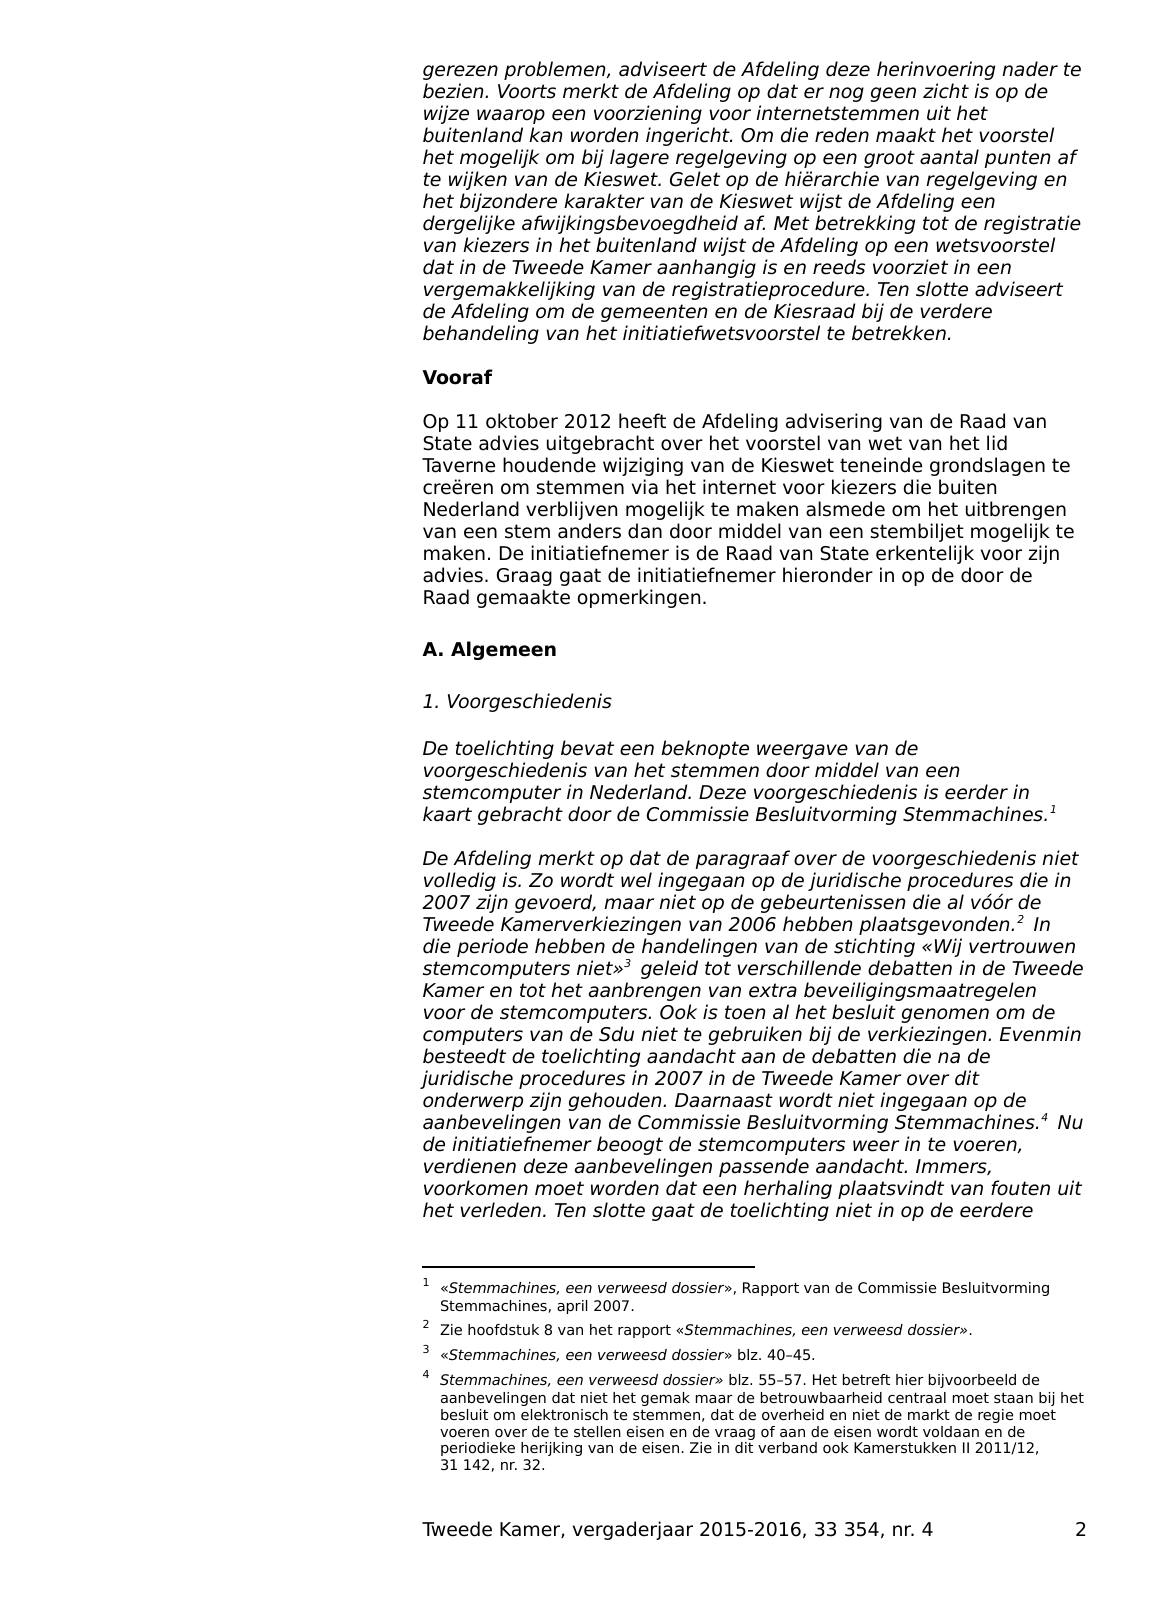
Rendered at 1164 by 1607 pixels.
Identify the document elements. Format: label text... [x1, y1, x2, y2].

text «Stemmachines, een verweesd dossier» blz. 40–45. [422, 1343, 1087, 1365]
text «Stemmachines, een verweesd dossier», Rapport van de Commissie Besluitvorming Stemmachines, april 2007. [422, 1276, 1087, 1315]
text Op 11 oktober 2012 heeft de Afdeling advisering van de Raad van State advies uitgebracht over het voorstel van wet van het lid Taverne houdende wijziging van de Kieswet teneinde grondslagen te creëren om stemmen via het internet voor kiezers die buiten Nederland verblijven mogelijk te maken alsmede om het uitbrengen van een stem anders dan door middel van een stembiljet mogelijk te maken. De initiatiefnemer is de Raad van State erkentelijk voor zijn advies. Graag gaat de initiatiefnemer hieronder in op de door de Raad gemaakte opmerkingen. [422, 411, 1087, 609]
subtitle 1. Voorgeschiedenis [422, 691, 1087, 713]
text Zie hoofdstuk 8 van het rapport «Stemmachines, een verweesd dossier». [422, 1318, 1087, 1340]
text De Afdeling merkt op dat de paragraaf over de voorgeschiedenis niet volledig is. Zo wordt wel ingegaan op de juridische procedures die in 2007 zijn gevoerd, maar niet op de gebeurtenissen die al vóór de Tweede Kamerverkiezingen van 2006 hebben plaatsgevonden. In die periode hebben de handelingen van de stichting «Wij vertrouwen stemcomputers niet» geleid tot verschillende debatten in de Tweede Kamer en tot het aanbrengen van extra beveiligingsmaatregelen voor de stemcomputers. Ook is toen al het besluit genomen om de computers van de Sdu niet te gebruiken bij de verkiezingen. Evenmin besteedt de toelichting aandacht aan de debatten die na de juridische procedures in 2007 in de Tweede Kamer over dit onderwerp zijn gehouden. Daarnaast wordt niet ingegaan op de aanbevelingen van de Commissie Besluitvorming Stemmachines. Nu de initiatiefnemer beoogt de stemcomputers weer in te voeren, verdienen deze aanbevelingen passende aandacht. Immers, voorkomen moet worden dat een herhaling plaatsvindt van fouten uit het verleden. Ten slotte gaat de toelichting niet in op de eerdere [422, 848, 1087, 1222]
text De toelichting bevat een beknopte weergave van de voorgeschiedenis van het stemmen door middel van een stemcomputer in Nederland. Deze voorgeschiedenis is eerder in kaart gebracht door de Commissie Besluitvorming Stemmachines. [422, 738, 1087, 826]
subtitle A. Algemeen [422, 639, 1087, 661]
subtitle Vooraf [422, 367, 1087, 389]
text Stemmachines, een verweesd dossier» blz. 55–57. Het betreft hier bijvoorbeeld de aanbevelingen dat niet het gemak maar de betrouwbaarheid centraal moet staan bij het besluit om elektronisch te stemmen, dat de overheid en niet de markt de regie moet voeren over de te stellen eisen en de vraag of aan de eisen wordt voldaan en de periodieke herijking van de eisen. Zie in dit verband ook Kamerstukken II 2011/12, 31 142, nr. 32. [422, 1368, 1087, 1474]
text gerezen problemen, adviseert de Afdeling deze herinvoering nader te bezien. Voorts merkt de Afdeling op dat er nog geen zicht is op de wijze waarop een voorziening voor internetstemmen uit het buitenland kan worden ingericht. Om die reden maakt het voorstel het mogelijk om bij lagere regelgeving op een groot aantal punten af te wijken van de Kieswet. Gelet op de hiërarchie van regelgeving en het bijzondere karakter van de Kieswet wijst de Afdeling een dergelijke afwijkingsbevoegdheid af. Met betrekking tot de registratie van kiezers in het buitenland wijst de Afdeling op een wetsvoorstel dat in de Tweede Kamer aanhangig is en reeds voorziet in een vergemakkelijking van de registratieprocedure. Ten slotte adviseert de Afdeling om de gemeenten en de Kiesraad bij de verdere behandeling van het initiatiefwetsvoorstel te betrekken. [422, 59, 1087, 345]
